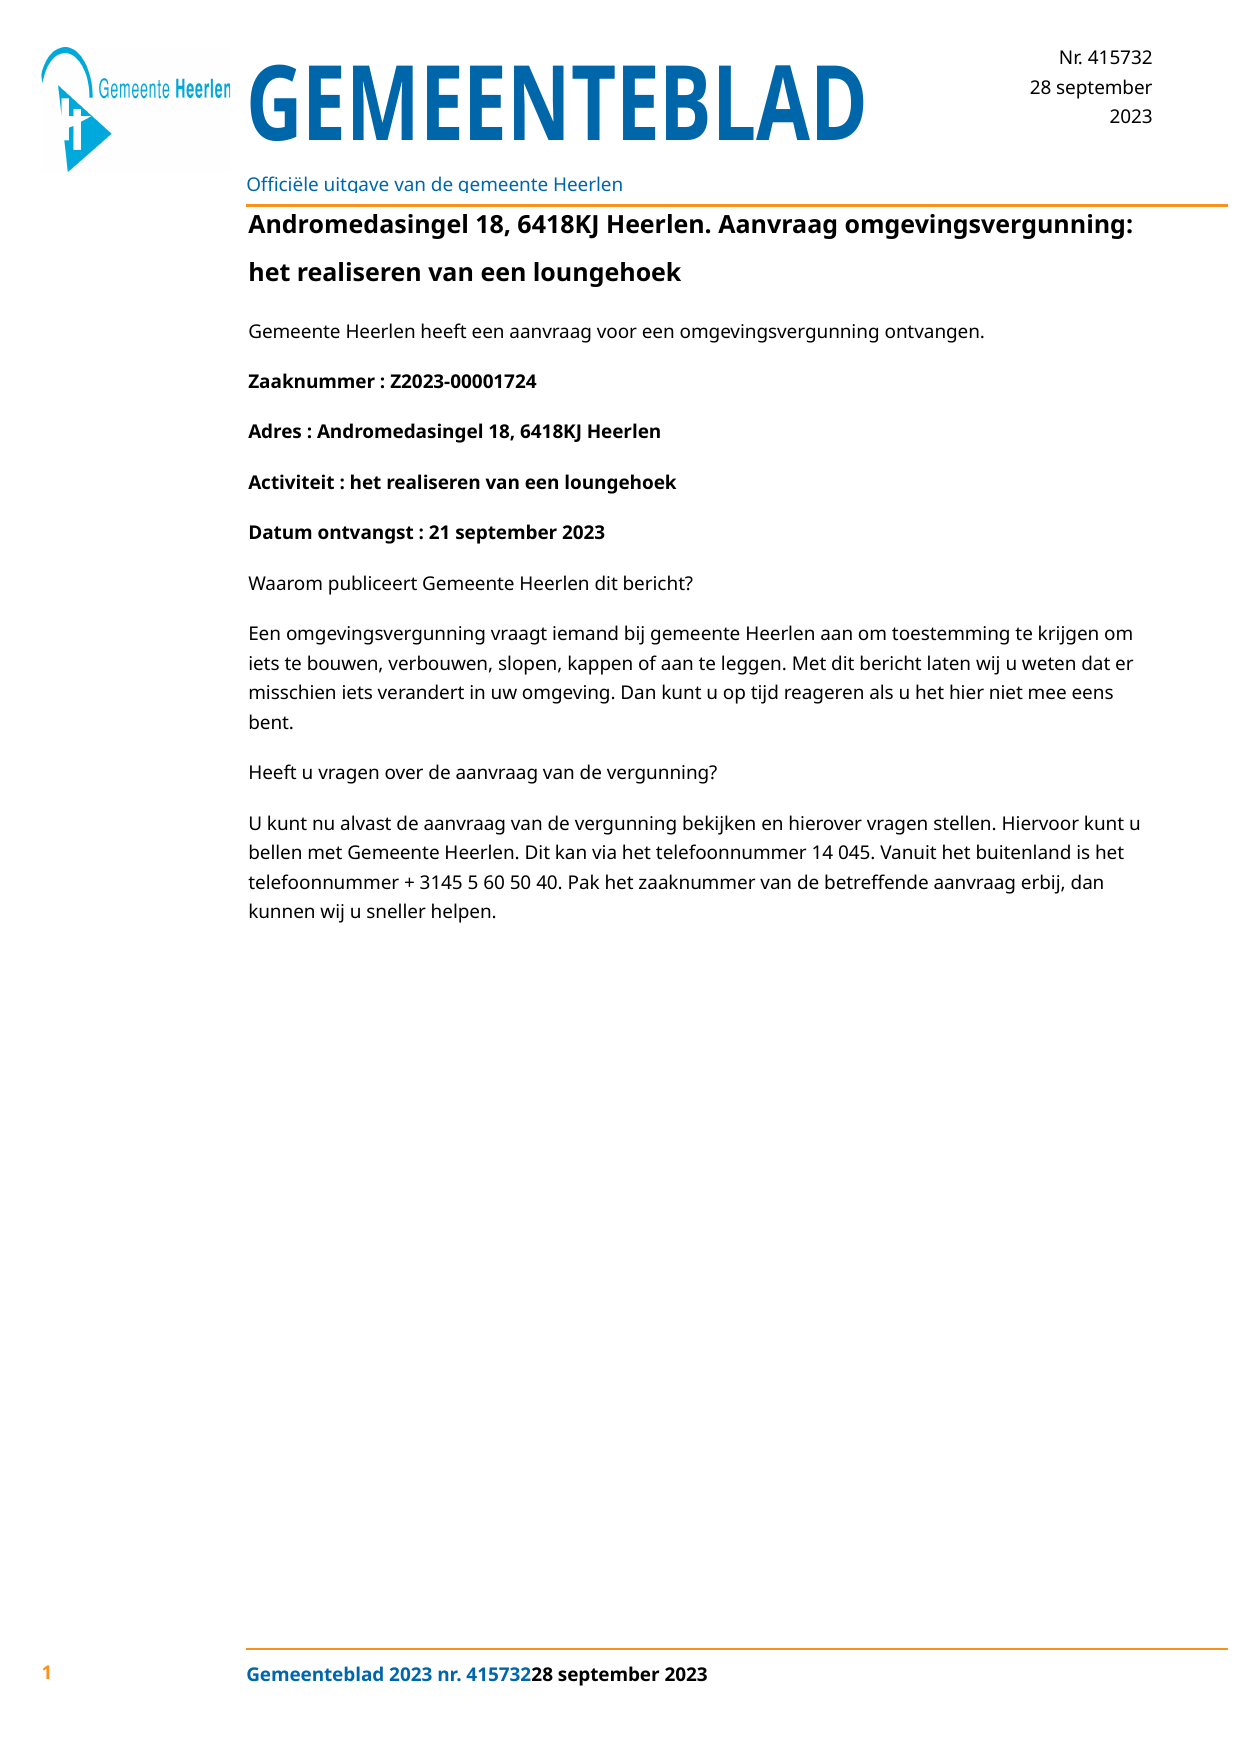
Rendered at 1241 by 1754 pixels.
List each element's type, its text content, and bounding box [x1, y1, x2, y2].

text Gemeente Heerlen heeft een aanvraag voor een omgevingsvergunning ontvangen. [248, 318, 1152, 344]
text Zaaknummer : Z2023-00001724 [248, 368, 1152, 394]
text Waarom publiceert Gemeente Heerlen dit bericht? [248, 570, 1152, 596]
picture [41, 47, 59, 70]
text Heeft u vragen over de aanvraag van de vergunning? [248, 759, 1152, 785]
picture [41, 47, 231, 172]
text Datum ontvangst : 21 september 2023 [248, 519, 1152, 545]
text Andromedasingel 18, 6418KJ Heerlen. Aanvraag omgevingsvergunning: het realiseren van een loungehoek [248, 207, 1152, 288]
text Adres : Andromedasingel 18, 6418KJ Heerlen [248, 419, 1152, 444]
text Activiteit : het realiseren van een loungehoek [248, 469, 1152, 495]
text Een omgevingsvergunning vraagt iemand bij gemeente Heerlen aan om toestemming te krijgen om iets te bouwen, verbouwen, slopen, kappen of aan te leggen. Met dit bericht laten wij u weten dat er misschien iets verandert in uw omgeving. Dan kunt u op tijd reageren als u het hier niet mee eens bent. [248, 620, 1152, 735]
text U kunt nu alvast de aanvraag van de vergunning bekijken en hierover vragen stellen. Hiervoor kunt u bellen met Gemeente Heerlen. Dit kan via het telefoonnummer 14 045. Vanuit het buitenland is het telefoonnummer + 3145 5 60 50 40. Pak het zaaknummer van de betreffende aanvraag erbij, dan kunnen wij u sneller helpen. [248, 810, 1152, 924]
